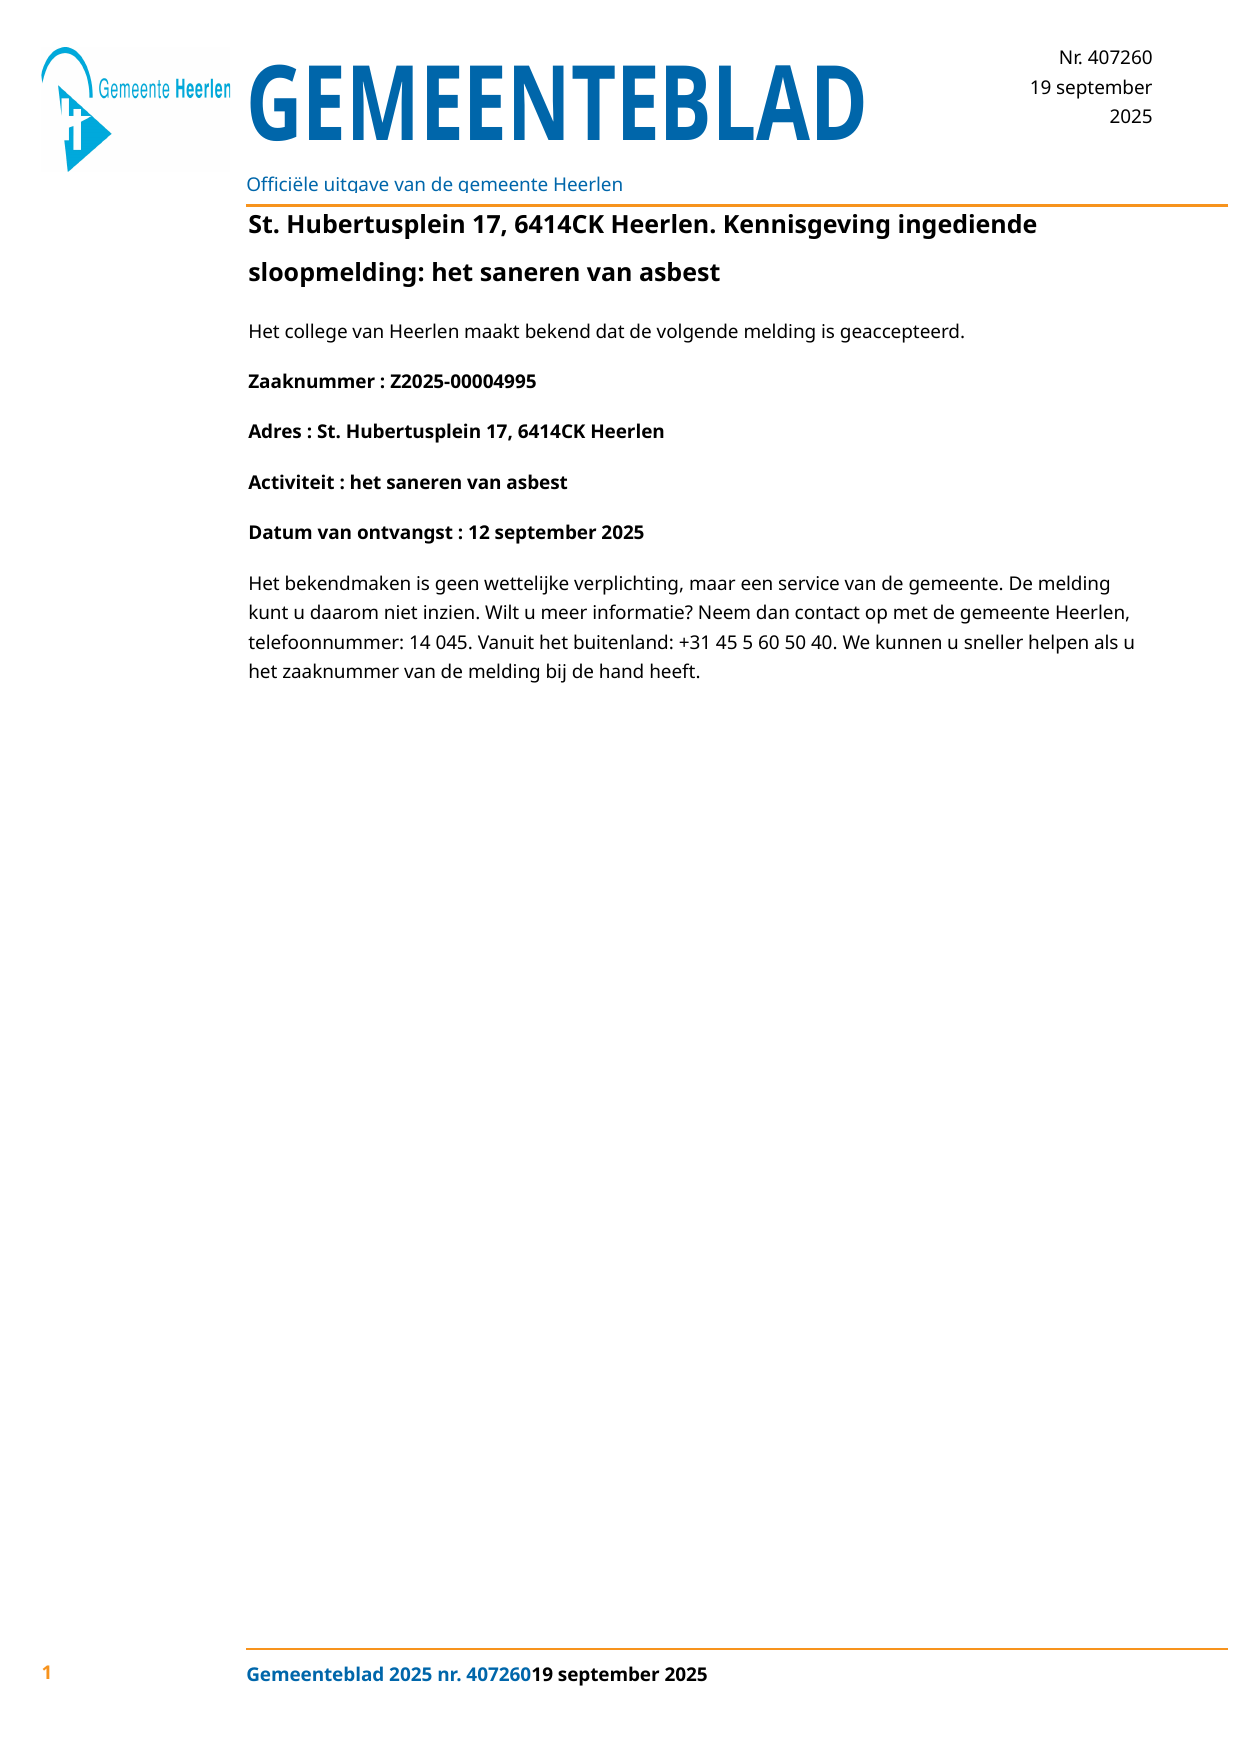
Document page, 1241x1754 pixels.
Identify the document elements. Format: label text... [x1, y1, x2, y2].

text St. Hubertusplein 17, 6414CK Heerlen. Kennisgeving ingediende sloopmelding: het saneren van asbest [248, 207, 1152, 288]
text Het college van Heerlen maakt bekend dat de volgende melding is geaccepteerd. [248, 318, 1152, 344]
picture [41, 47, 59, 70]
text Adres : St. Hubertusplein 17, 6414CK Heerlen [248, 419, 1152, 444]
text Datum van ontvangst : 12 september 2025 [248, 519, 1152, 545]
picture [41, 47, 231, 172]
text Zaaknummer : Z2025-00004995 [248, 368, 1152, 394]
text Het bekendmaken is geen wettelijke verplichting, maar een service van de gemeente. De melding kunt u daarom niet inzien. Wilt u meer informatie? Neem dan contact op met de gemeente Heerlen, telefoonnummer: 14 045. Vanuit het buitenland: +31 45 5 60 50 40. We kunnen u sneller helpen als u het zaaknummer van de melding bij de hand heeft. [248, 570, 1152, 684]
text Activiteit : het saneren van asbest [248, 469, 1152, 495]
